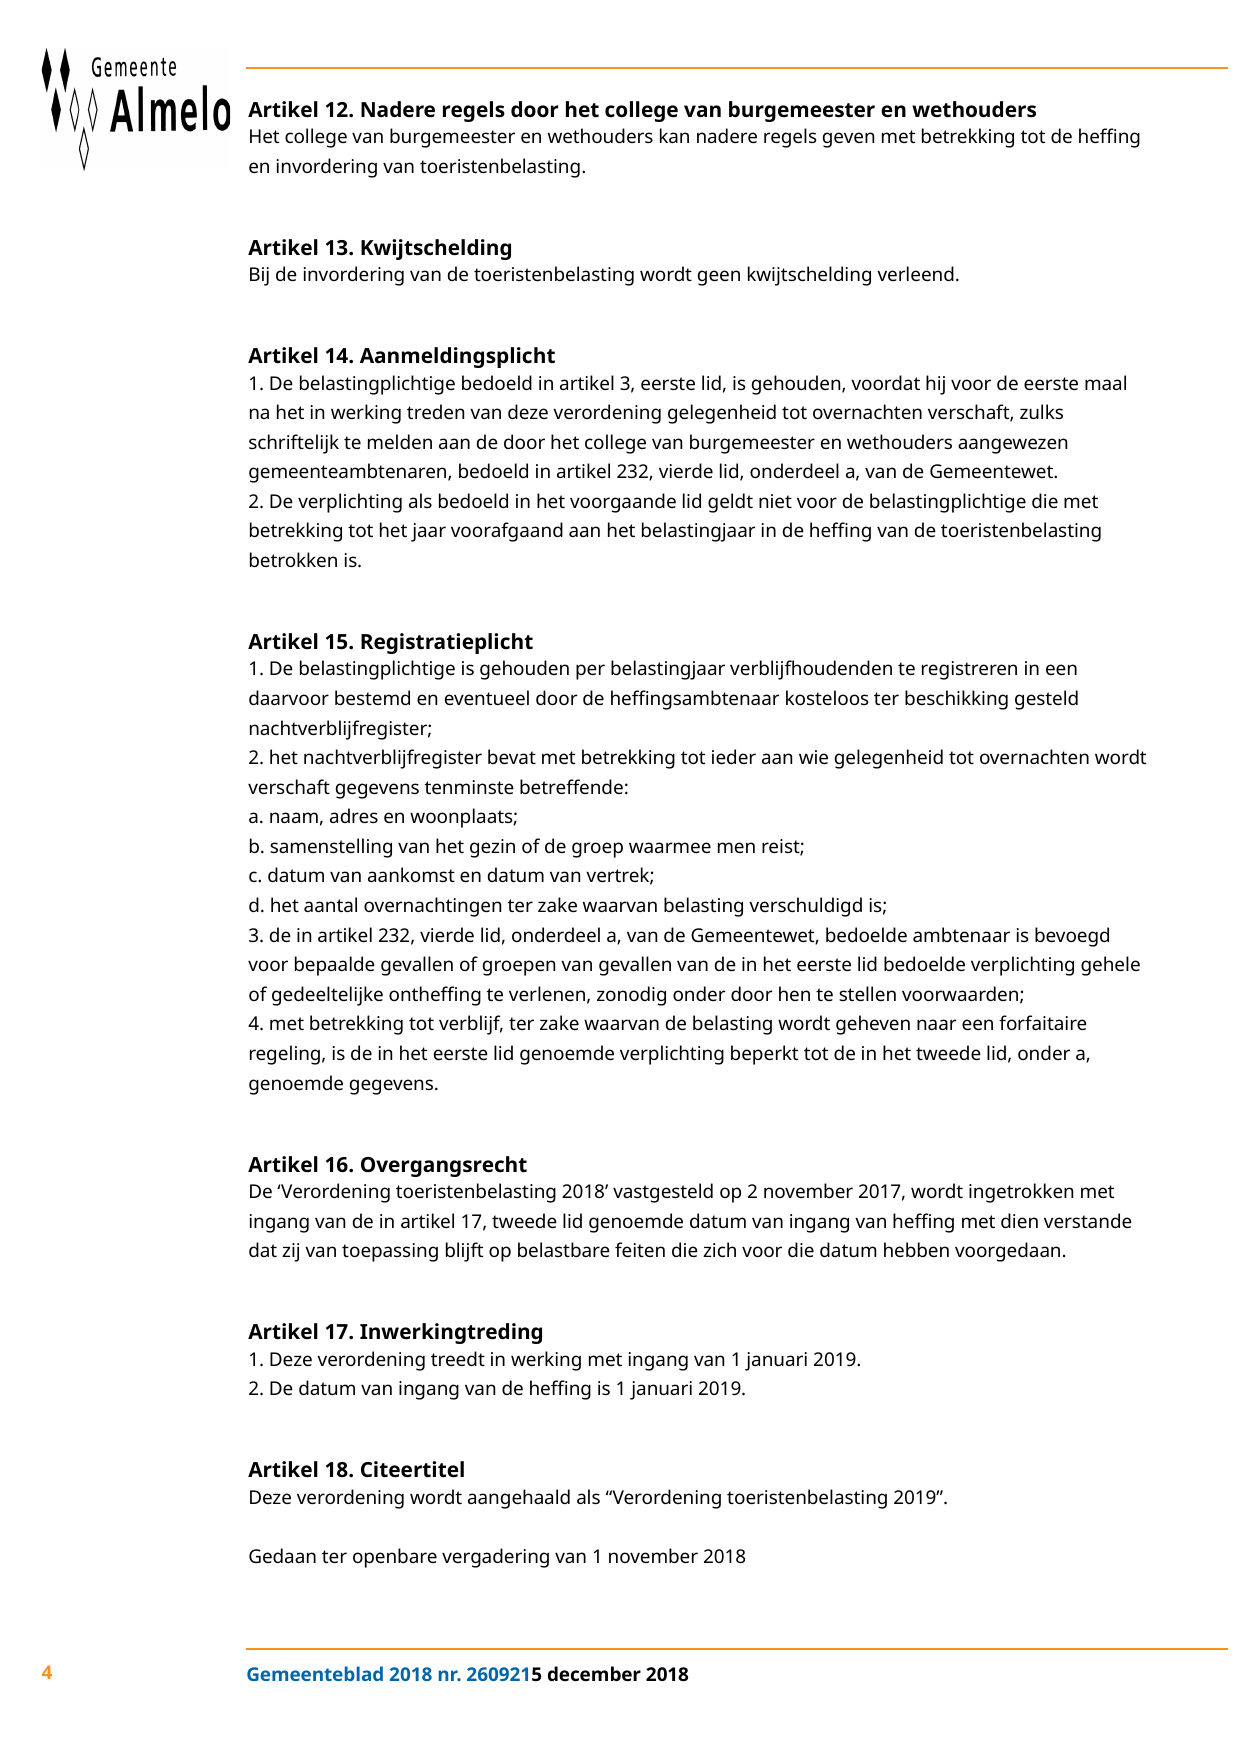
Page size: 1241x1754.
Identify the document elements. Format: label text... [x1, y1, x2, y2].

text 1. De belastingplichtige is gehouden per belastingjaar verblijfhoudenden te registreren in een daarvoor bestemd en eventueel door de heffingsambtenaar kosteloos ter beschikking gesteld nachtverblijfregister; [248, 656, 1152, 741]
picture [41, 47, 231, 172]
text Artikel 12. Nadere regels door het college van burgemeester en wethouders [248, 95, 1152, 123]
text 2. het nachtverblijfregister bevat met betrekking tot ieder aan wie gelegenheid tot overnachten wordt verschaft gegevens tenminste betreffende: [248, 744, 1152, 800]
text 2. De verplichting als bedoeld in het voorgaande lid geldt niet voor de belastingplichtige die met betrekking tot het jaar voorafgaand aan het belastingjaar in de heffing van de toeristenbelasting betrokken is. [248, 488, 1152, 573]
text Artikel 15. Registratieplicht [248, 627, 1152, 656]
text Gedaan ter openbare vergadering van 1 november 2018 [248, 1543, 1152, 1569]
text Artikel 16. Overgangsrecht [248, 1150, 1152, 1178]
text De ‘Verordening toeristenbelasting 2018’ vastgesteld op 2 november 2017, wordt ingetrokken met ingang van de in artikel 17, tweede lid genoemde datum van ingang van heffing met dien verstande dat zij van toepassing blijft op belastbare feiten die zich voor die datum hebben voorgedaan. [248, 1178, 1152, 1263]
text d. het aantal overnachtingen ter zake waarvan belasting verschuldigd is; [248, 892, 1152, 918]
text Artikel 13. Kwijtschelding [248, 233, 1152, 261]
text c. datum van aankomst en datum van vertrek; [248, 863, 1152, 888]
text b. samenstelling van het gezin of de groep waarmee men reist; [248, 833, 1152, 859]
text Artikel 18. Citeertitel [248, 1455, 1152, 1484]
text Het college van burgemeester en wethouders kan nadere regels geven met betrekking tot de heffing en invordering van toeristenbelasting. [248, 123, 1152, 178]
text Artikel 17. Inwerkingtreding [248, 1317, 1152, 1346]
text a. naam, adres en woonplaats; [248, 803, 1152, 829]
text 2. De datum van ingang van de heffing is 1 januari 2019. [248, 1375, 1152, 1401]
text Bij de invordering van de toeristenbelasting wordt geen kwijtschelding verleend. [248, 261, 1152, 287]
text Artikel 14. Aanmeldingsplicht [248, 341, 1152, 370]
text 1. Deze verordening treedt in werking met ingang van 1 januari 2019. [248, 1346, 1152, 1372]
text 1. De belastingplichtige bedoeld in artikel 3, eerste lid, is gehouden, voordat hij voor de eerste maal na het in werking treden van deze verordening gelegenheid tot overnachten verschaft, zulks schriftelijk te melden aan de door het college van burgemeester en wethouders aangewezen gemeenteambtenaren, bedoeld in artikel 232, vierde lid, onderdeel a, van de Gemeentewet. [248, 370, 1152, 484]
text 4. met betrekking tot verblijf, ter zake waarvan de belasting wordt geheven naar een forfaitaire regeling, is de in het eerste lid genoemde verplichting beperkt tot de in het tweede lid, onder a, genoemde gegevens. [248, 1011, 1152, 1096]
text 3. de in artikel 232, vierde lid, onderdeel a, van de Gemeentewet, bedoelde ambtenaar is bevoegd voor bepaalde gevallen of groepen van gevallen van de in het eerste lid bedoelde verplichting gehele of gedeeltelijke ontheffing te verlenen, zonodig onder door hen te stellen voorwaarden; [248, 922, 1152, 1007]
text Deze verordening wordt aangehaald als “Verordening toeristenbelasting 2019”. [248, 1484, 1152, 1509]
